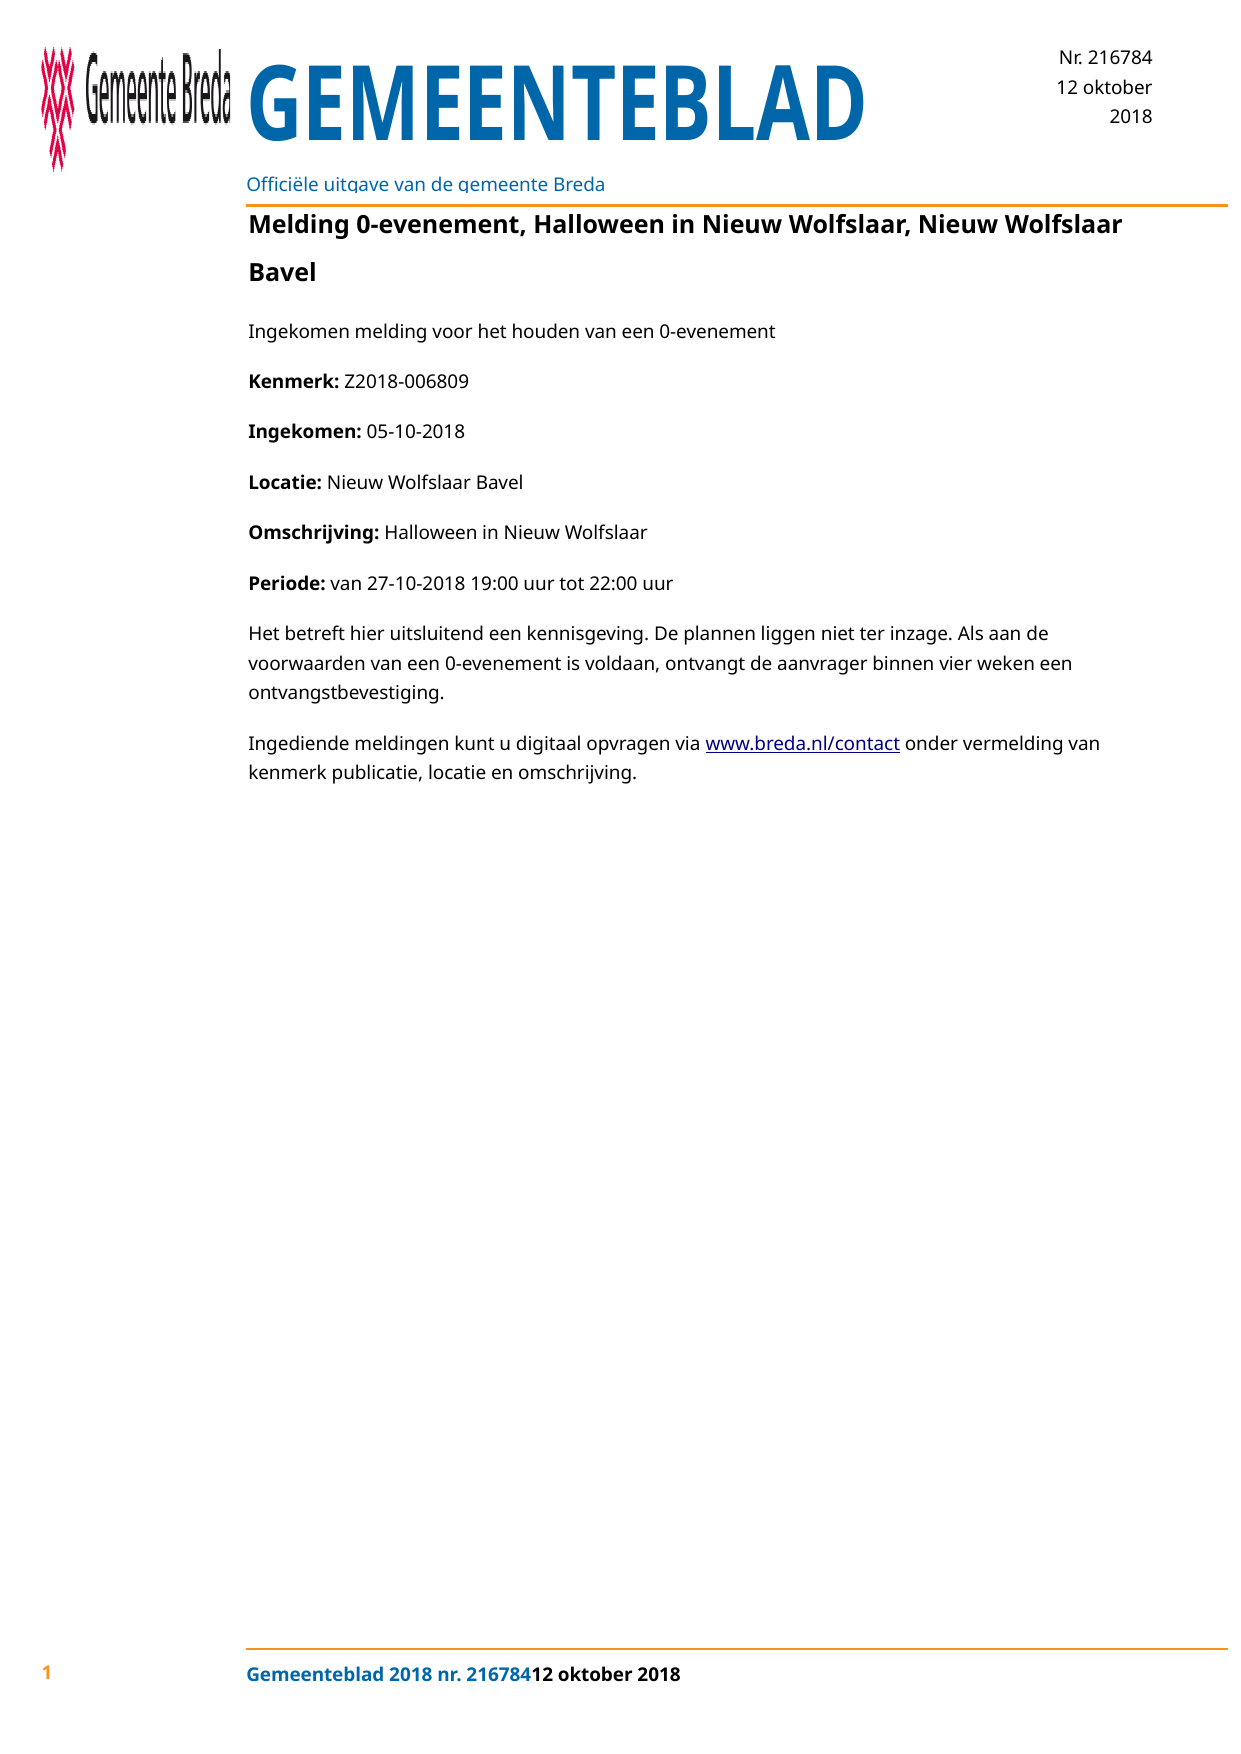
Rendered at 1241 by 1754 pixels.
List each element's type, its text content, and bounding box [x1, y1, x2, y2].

text Kenmerk: Z2018-006809 [248, 368, 1152, 394]
picture [41, 47, 231, 172]
text Omschrijving: Halloween in Nieuw Wolfslaar [248, 519, 1152, 545]
text Locatie: Nieuw Wolfslaar Bavel [248, 469, 1152, 495]
text Ingekomen: 05-10-2018 [248, 419, 1152, 444]
text Periode: van 27-10-2018 19:00 uur tot 22:00 uur [248, 570, 1152, 596]
text Melding 0-evenement, Halloween in Nieuw Wolfslaar, Nieuw Wolfslaar Bavel [248, 207, 1152, 288]
text Het betreft hier uitsluitend een kennisgeving. De plannen liggen niet ter inzage. Als aan de voorwaarden van een 0-evenement is voldaan, ontvangt de aanvrager binnen vier weken een ontvangstbevestiging. [248, 620, 1152, 705]
text Ingekomen melding voor het houden van een 0-evenement [248, 318, 1152, 344]
text Ingediende meldingen kunt u digitaal opvragen via www.breda.nl/contact onder vermelding van kenmerk publicatie, locatie en omschrijving. [248, 730, 1152, 785]
